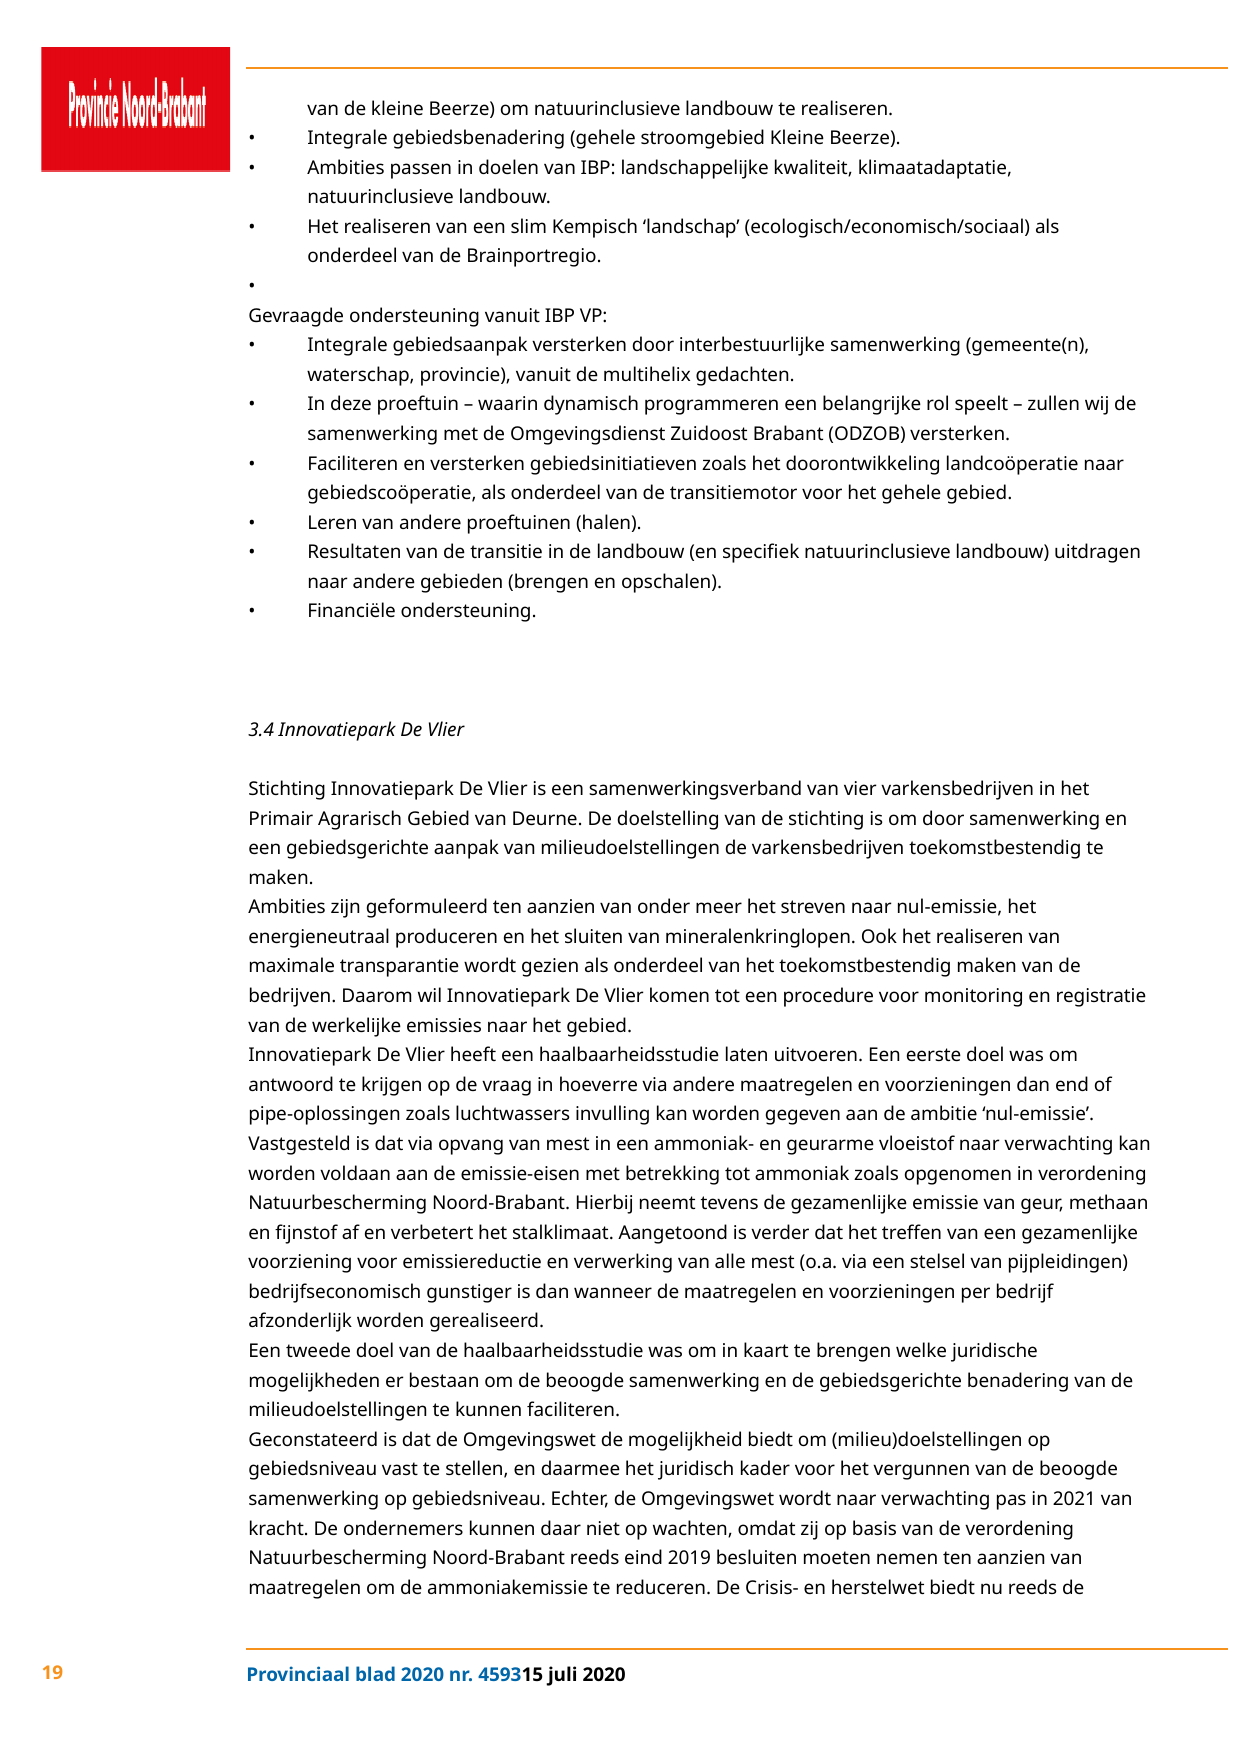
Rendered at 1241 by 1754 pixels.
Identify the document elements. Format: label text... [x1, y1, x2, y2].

list Resultaten van de transitie in de landbouw (en specifiek natuurinclusieve landbouw) uitdragen naar andere gebieden (brengen en opschalen). [248, 538, 1152, 594]
list van de kleine Beerze) om natuurinclusieve landbouw te realiseren. [248, 95, 1152, 121]
list Integrale gebiedsaanpak versterken door interbestuurlijke samenwerking (gemeente(n), waterschap, provincie), vanuit de multihelix gedachten. [248, 331, 1152, 387]
text Ambities zijn geformuleerd ten aanzien van onder meer het streven naar nul-emissie, het energieneutraal produceren en het sluiten van mineralenkringlopen. Ook het realiseren van maximale transparantie wordt gezien als onderdeel van het toekomstbestendig maken van de bedrijven. Daarom wil Innovatiepark De Vlier komen tot een procedure voor monitoring en registratie van de werkelijke emissies naar het gebied. [248, 893, 1152, 1038]
list Het realiseren van een slim Kempisch ‘landschap’ (ecologisch/economisch/sociaal) als onderdeel van de Brainportregio. [248, 213, 1152, 268]
text Geconstateerd is dat de Omgevingswet de mogelijkheid biedt om (milieu)doelstellingen op gebiedsniveau vast te stellen, en daarmee het juridisch kader voor het vergunnen van de beoogde samenwerking op gebiedsniveau. Echter, de Omgevingswet wordt naar verwachting pas in 2021 van kracht. De ondernemers kunnen daar niet op wachten, omdat zij op basis van de verordening Natuurbescherming Noord-Brabant reeds eind 2019 besluiten moeten nemen ten aanzien van maatregelen om de ammoniakemissie te reduceren. De Crisis- en herstelwet biedt nu reeds de [248, 1426, 1152, 1600]
list Financiële ondersteuning. [248, 598, 1152, 623]
text Stichting Innovatiepark De Vlier is een samenwerkingsverband van vier varkensbedrijven in het Primair Agrarisch Gebied van Deurne. De doelstelling van de stichting is om door samenwerking en een gebiedsgerichte aanpak van milieudoelstellingen de varkensbedrijven toekomstbestendig te maken. [248, 775, 1152, 890]
list Faciliteren en versterken gebiedsinitiatieven zoals het doorontwikkeling landcoöperatie naar gebiedscoöperatie, als onderdeel van de transitiemotor voor het gehele gebied. [248, 450, 1152, 505]
text 3.4 Innovatiepark De Vlier [248, 716, 1152, 742]
picture [41, 47, 231, 172]
text Een tweede doel van de haalbaarheidsstudie was om in kaart te brengen welke juridische mogelijkheden er bestaan om de beoogde samenwerking en de gebiedsgerichte benadering van de milieudoelstellingen te kunnen faciliteren. [248, 1337, 1152, 1422]
list Leren van andere proeftuinen (halen). [248, 509, 1152, 535]
list In deze proeftuin – waarin dynamisch programmeren een belangrijke rol speelt – zullen wij de samenwerking met de Omgevingsdienst Zuidoost Brabant (ODZOB) versterken. [248, 391, 1152, 446]
text Gevraagde ondersteuning vanuit IBP VP: [248, 302, 1152, 328]
list Integrale gebiedsbenadering (gehele stroomgebied Kleine Beerze). [248, 124, 1152, 150]
list Ambities passen in doelen van IBP: landschappelijke kwaliteit, klimaatadaptatie, natuurinclusieve landbouw. [248, 154, 1152, 209]
text Innovatiepark De Vlier heeft een haalbaarheidsstudie laten uitvoeren. Een eerste doel was om antwoord te krijgen op de vraag in hoeverre via andere maatregelen en voorzieningen dan end of pipe-oplossingen zoals luchtwassers invulling kan worden gegeven aan de ambitie ‘nul-emissie’. Vastgesteld is dat via opvang van mest in een ammoniak- en geurarme vloeistof naar verwachting kan worden voldaan aan de emissie-eisen met betrekking tot ammoniak zoals opgenomen in verordening Natuurbescherming Noord-Brabant. Hierbij neemt tevens de gezamenlijke emissie van geur, methaan en fijnstof af en verbetert het stalklimaat. Aangetoond is verder dat het treffen van een gezamenlijke voorziening voor emissiereductie en verwerking van alle mest (o.a. via een stelsel van pijpleidingen) bedrijfseconomisch gunstiger is dan wanneer de maatregelen en voorzieningen per bedrijf afzonderlijk worden gerealiseerd. [248, 1041, 1152, 1333]
